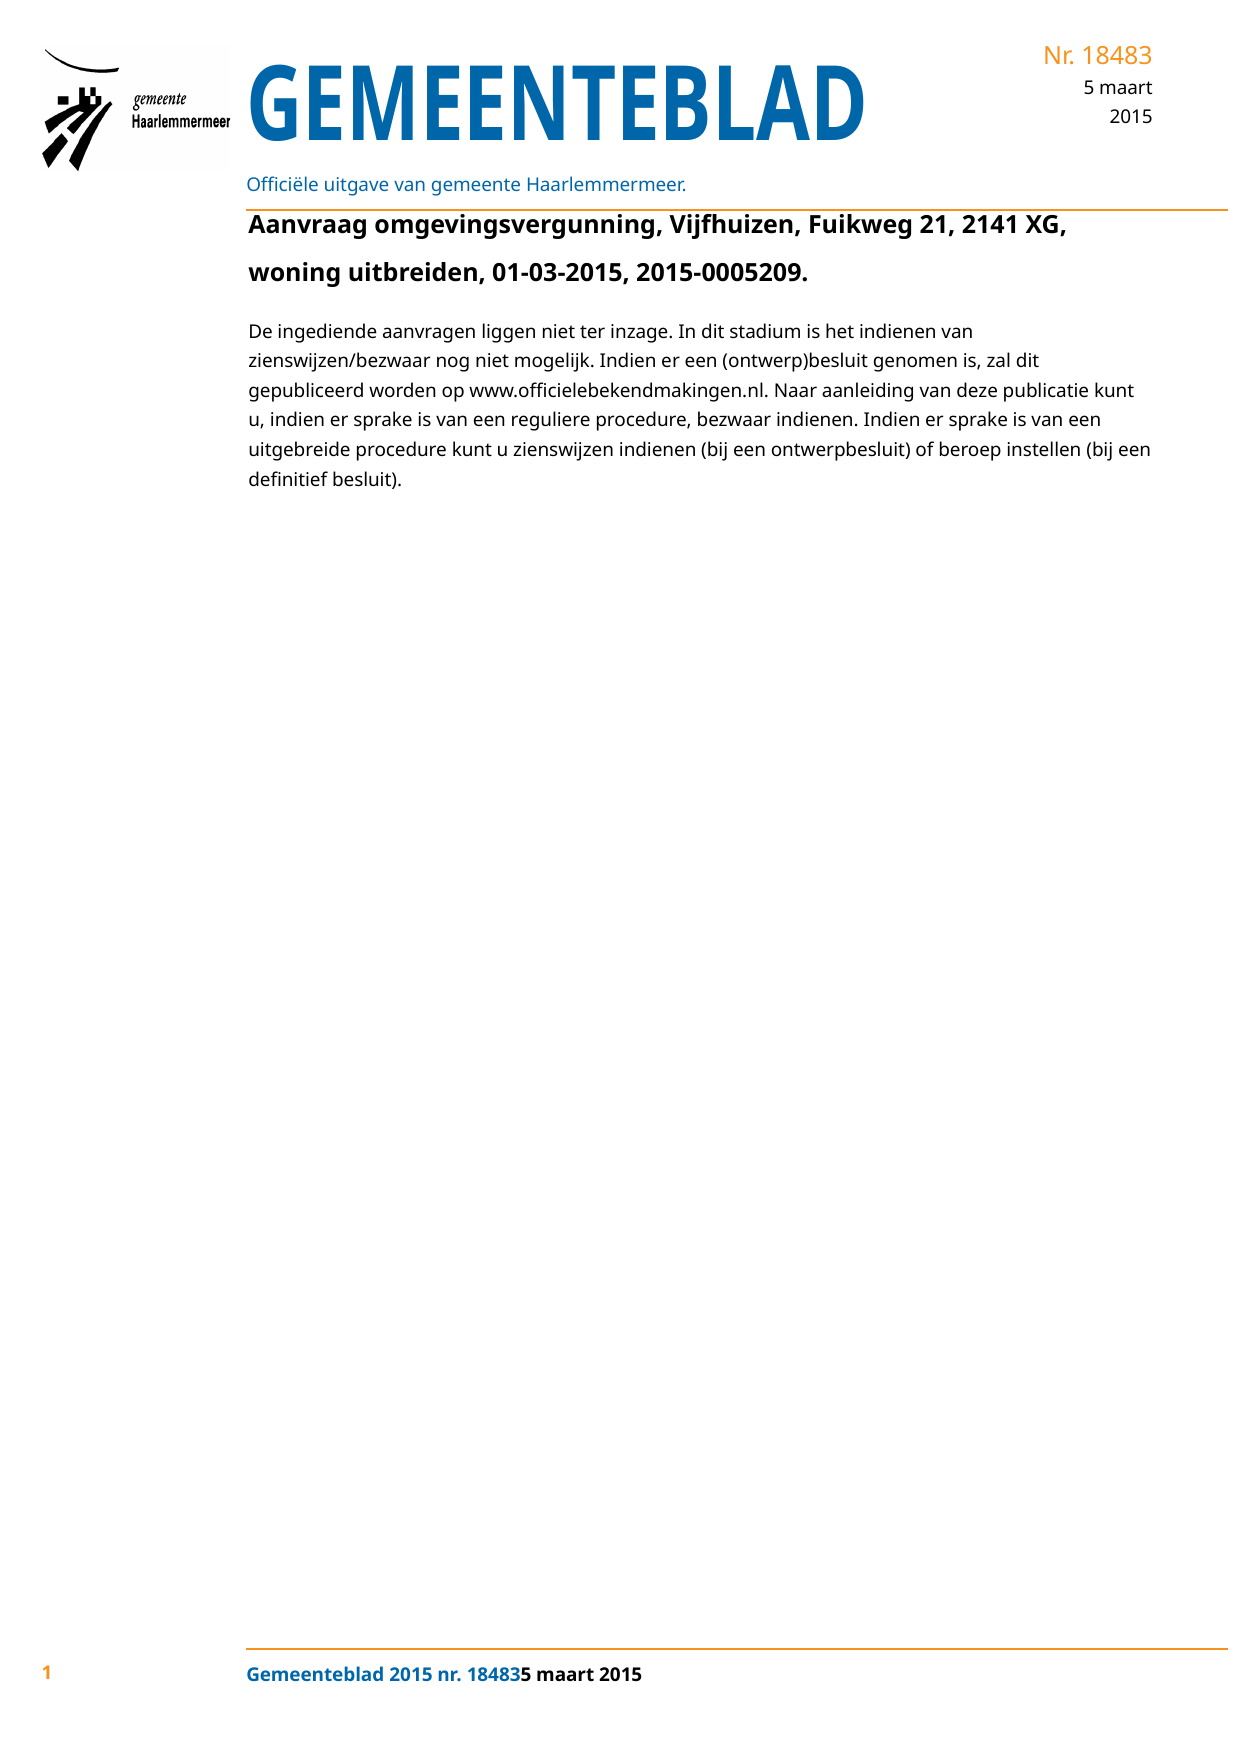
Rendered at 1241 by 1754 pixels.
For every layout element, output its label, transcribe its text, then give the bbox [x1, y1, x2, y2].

text De ingediende aanvragen liggen niet ter inzage. In dit stadium is het indienen van zienswijzen/bezwaar nog niet mogelijk. Indien er een (ontwerp)besluit genomen is, zal dit gepubliceerd worden op www.officielebekendmakingen.nl. Naar aanleiding van deze publicatie kunt u, indien er sprake is van een reguliere procedure, bezwaar indienen. Indien er sprake is van een uitgebreide procedure kunt u zienswijzen indienen (bij een ontwerpbesluit) of beroep instellen (bij een definitief besluit). [248, 318, 1152, 492]
text Aanvraag omgevingsvergunning, Vijfhuizen, Fuikweg 21, 2141 XG, woning uitbreiden, 01-03-2015, 2015-0005209. [248, 211, 1152, 288]
picture [41, 47, 231, 172]
